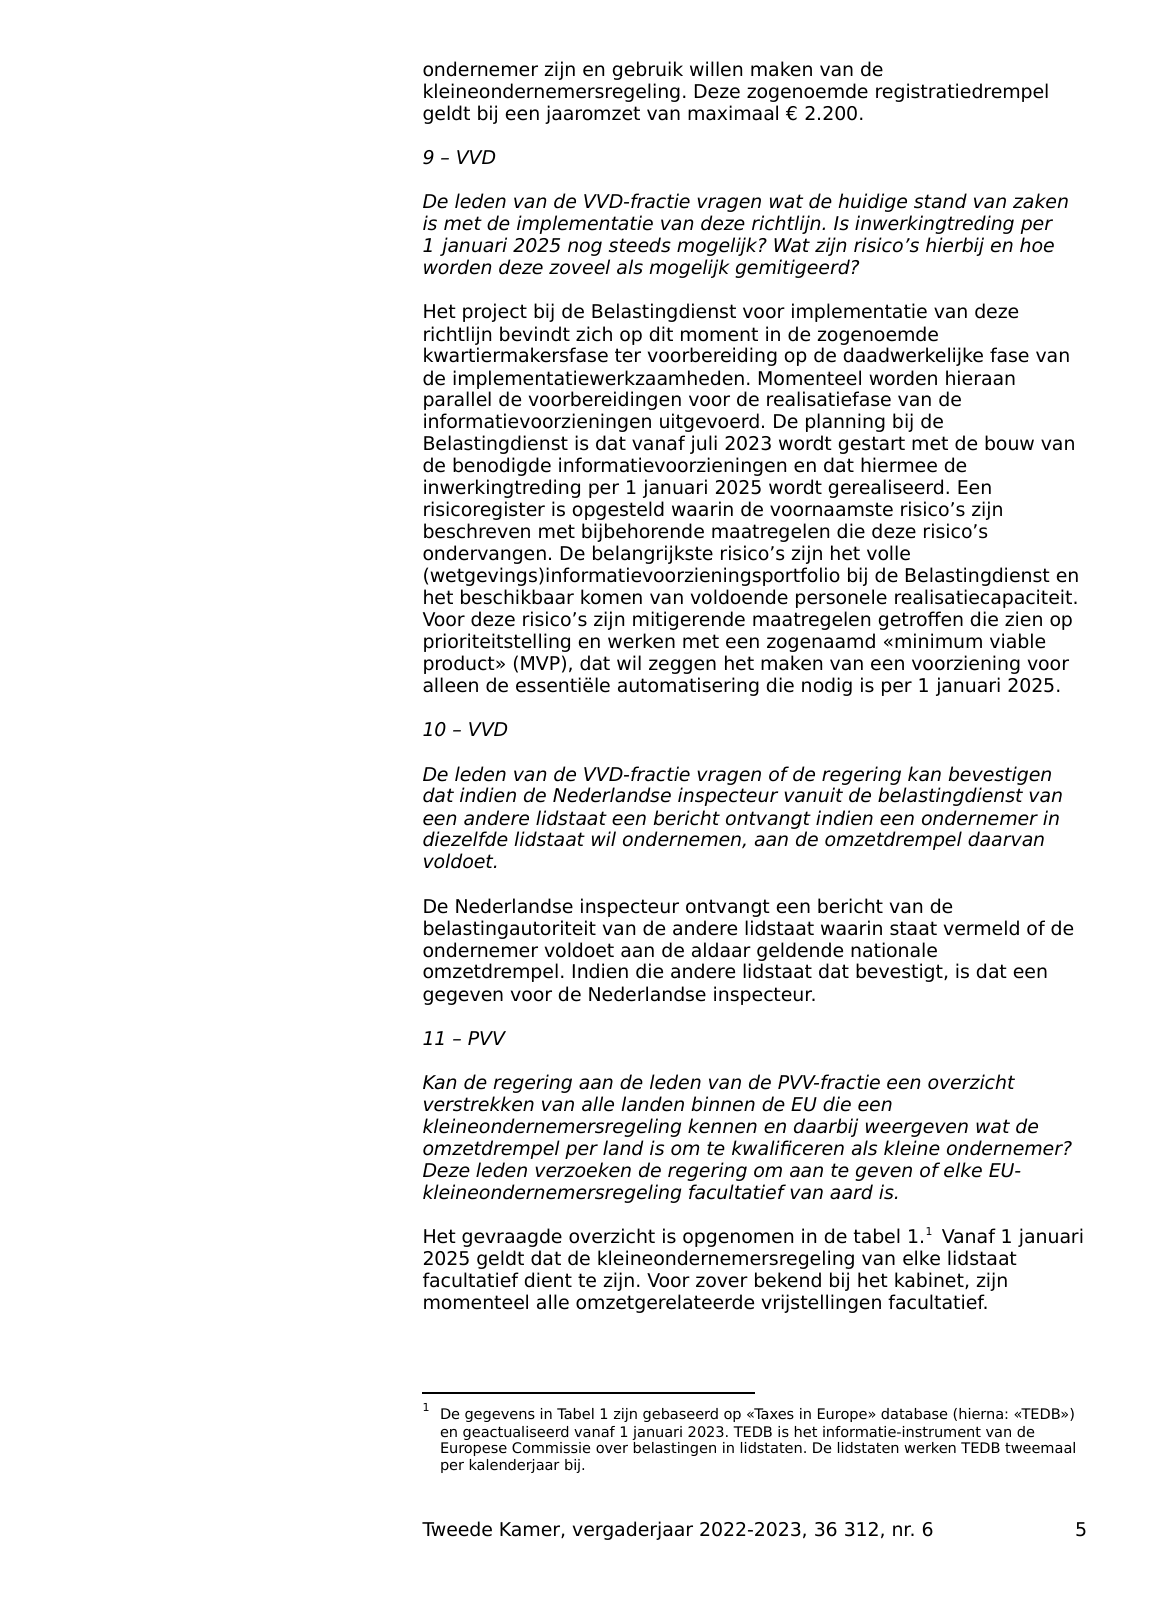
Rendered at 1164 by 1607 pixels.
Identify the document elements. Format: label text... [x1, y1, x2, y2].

text Het project bij de Belastingdienst voor implementatie van deze richtlijn bevindt zich op dit moment in de zogenoemde kwartiermakersfase ter voorbereiding op de daadwerkelijke fase van de implementatiewerkzaamheden. Momenteel worden hieraan parallel de voorbereidingen voor de realisatiefase van de informatievoorzieningen uitgevoerd. De planning bij de Belastingdienst is dat vanaf juli 2023 wordt gestart met de bouw van de benodigde informatievoorzieningen en dat hiermee de inwerkingtreding per 1 januari 2025 wordt gerealiseerd. Een risicoregister is opgesteld waarin de voornaamste risico’s zijn beschreven met bijbehorende maatregelen die deze risico’s ondervangen. De belangrijkste risico’s zijn het volle (wetgevings)informatievoorzieningsportfolio bij de Belastingdienst en het beschikbaar komen van voldoende personele realisatiecapaciteit. Voor deze risico’s zijn mitigerende maatregelen getroffen die zien op prioriteitstelling en werken met een zogenaamd «minimum viable product» (MVP), dat wil zeggen het maken van een voorziening voor alleen de essentiële automatisering die nodig is per 1 januari 2025. [422, 301, 1087, 697]
text De gegevens in Tabel 1 zijn gebaseerd op «Taxes in Europe» database (hierna: «TEDB») en geactualiseerd vanaf 1 januari 2023. TEDB is het informatie-instrument van de Europese Commissie over belastingen in lidstaten. De lidstaten werken TEDB tweemaal per kalenderjaar bij. [422, 1402, 1087, 1474]
text Het gevraagde overzicht is opgenomen in de tabel 1. Vanaf 1 januari 2025 geldt dat de kleineondernemersregeling van elke lidstaat facultatief dient te zijn. Voor zover bekend bij het kabinet, zijn momenteel alle omzetgerelateerde vrijstellingen facultatief. [422, 1226, 1087, 1314]
subtitle 10 – VVD [422, 719, 1087, 741]
text Kan de regering aan de leden van de PVV-fractie een overzicht verstrekken van alle landen binnen de EU die een kleineondernemersregeling kennen en daarbij weergeven wat de omzetdrempel per land is om te kwalificeren als kleine ondernemer? Deze leden verzoeken de regering om aan te geven of elke EU-kleineondernemersregeling facultatief van aard is. [422, 1072, 1087, 1204]
text De leden van de VVD-fractie vragen of de regering kan bevestigen dat indien de Nederlandse inspecteur vanuit de belastingdienst van een andere lidstaat een bericht ontvangt indien een ondernemer in diezelfde lidstaat wil ondernemen, aan de omzetdrempel daarvan voldoet. [422, 763, 1087, 873]
subtitle 11 – PVV [422, 1028, 1087, 1049]
subtitle 9 – VVD [422, 147, 1087, 169]
text De Nederlandse inspecteur ontvangt een bericht van de belastingautoriteit van de andere lidstaat waarin staat vermeld of de ondernemer voldoet aan de aldaar geldende nationale omzetdrempel. Indien die andere lidstaat dat bevestigt, is dat een gegeven voor de Nederlandse inspecteur. [422, 896, 1087, 1005]
text ondernemer zijn en gebruik willen maken van de kleineondernemersregeling. Deze zogenoemde registratiedrempel geldt bij een jaaromzet van maximaal € 2.200. [422, 59, 1087, 125]
text De leden van de VVD-fractie vragen wat de huidige stand van zaken is met de implementatie van deze richtlijn. Is inwerkingtreding per 1 januari 2025 nog steeds mogelijk? Wat zijn risico’s hierbij en hoe worden deze zoveel als mogelijk gemitigeerd? [422, 191, 1087, 279]
